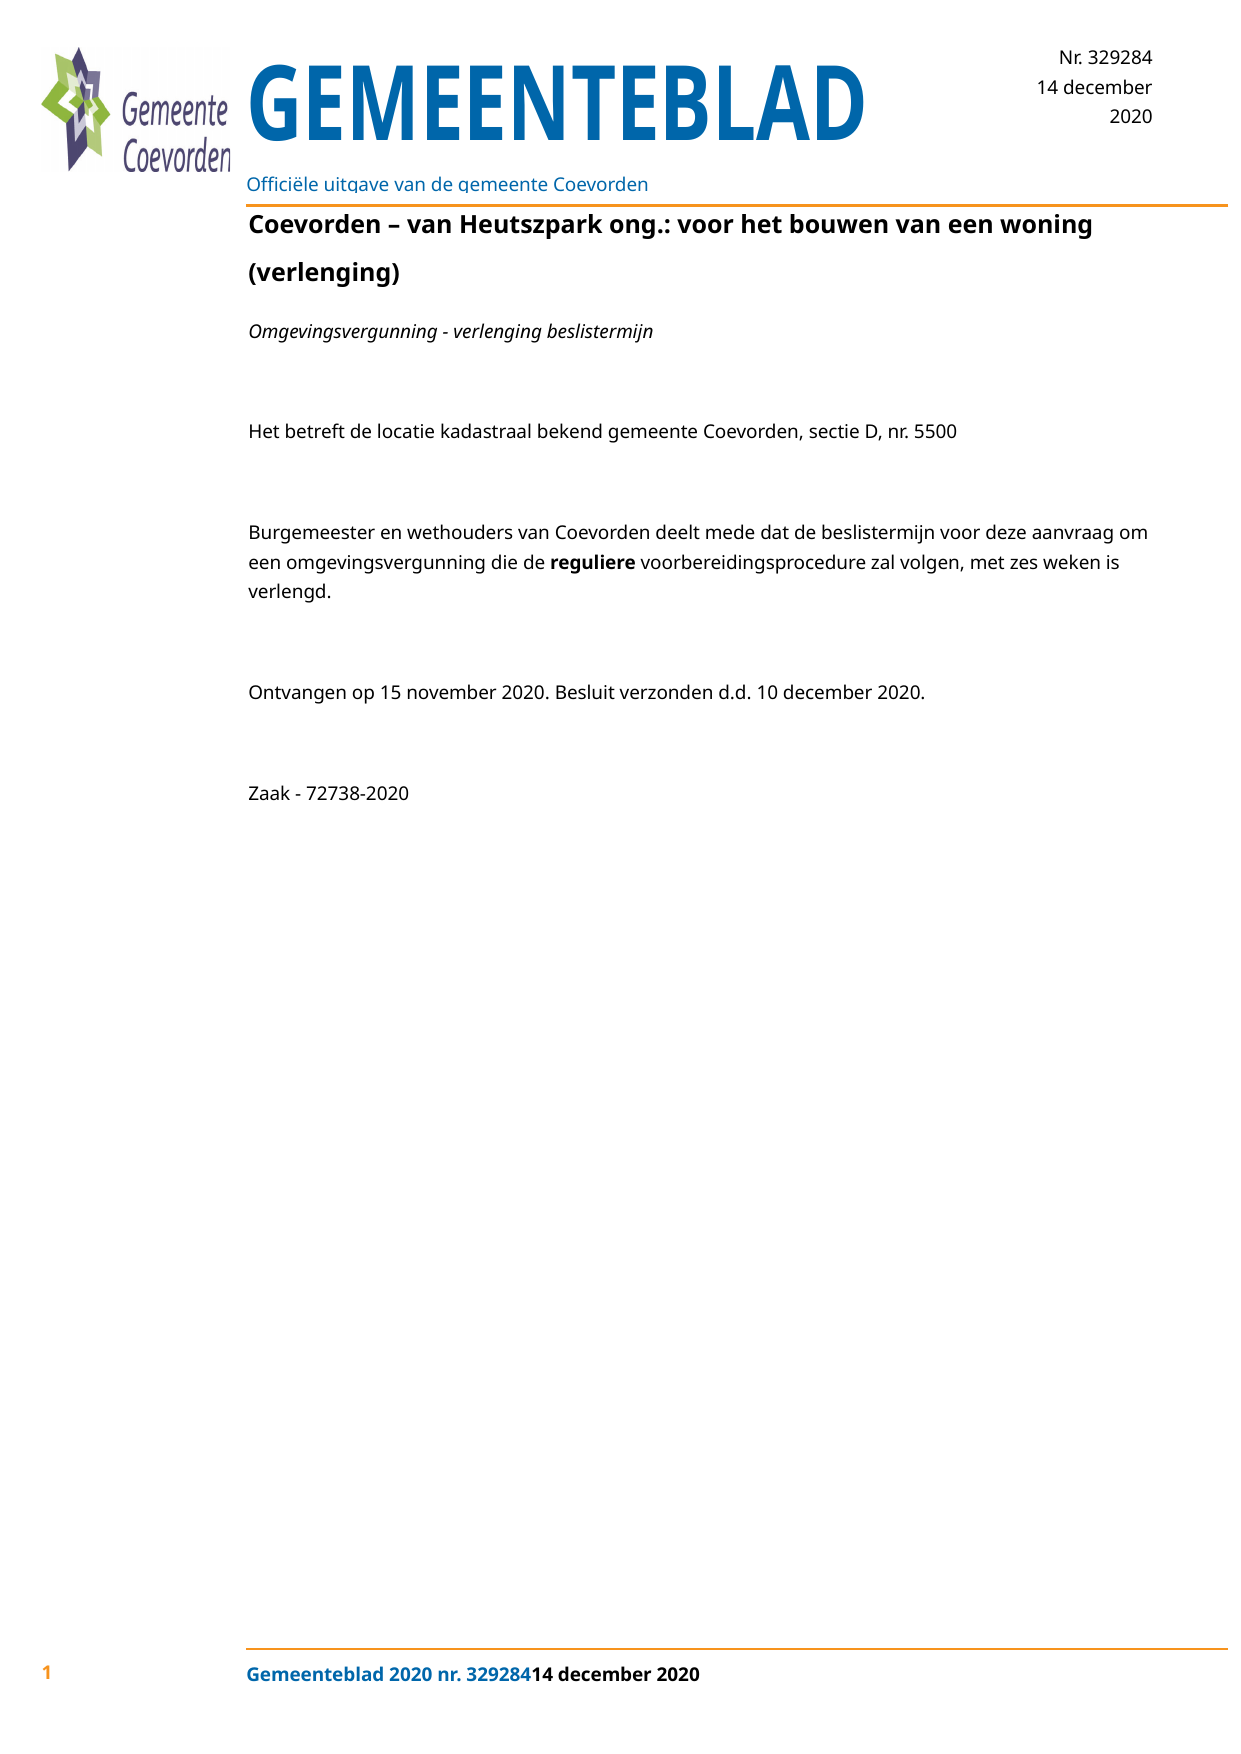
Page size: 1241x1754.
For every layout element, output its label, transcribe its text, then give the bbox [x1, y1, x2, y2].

text Burgemeester en wethouders van Coevorden deelt mede dat de beslistermijn voor deze aanvraag om een omgevingsvergunning die de reguliere voorbereidingsprocedure zal volgen, met zes weken is verlengd. [248, 519, 1152, 604]
text Coevorden – van Heutszpark ong.: voor het bouwen van een woning (verlenging) [248, 207, 1152, 288]
picture [41, 47, 231, 172]
text Ontvangen op 15 november 2020. Besluit verzonden d.d. 10 december 2020. [248, 679, 1152, 705]
text Zaak - 72738-2020 [248, 780, 1152, 806]
text Het betreft de locatie kadastraal bekend gemeente Coevorden, sectie D, nr. 5500 [248, 419, 1152, 444]
text Omgevingsvergunning - verlenging beslistermijn [248, 318, 1152, 344]
